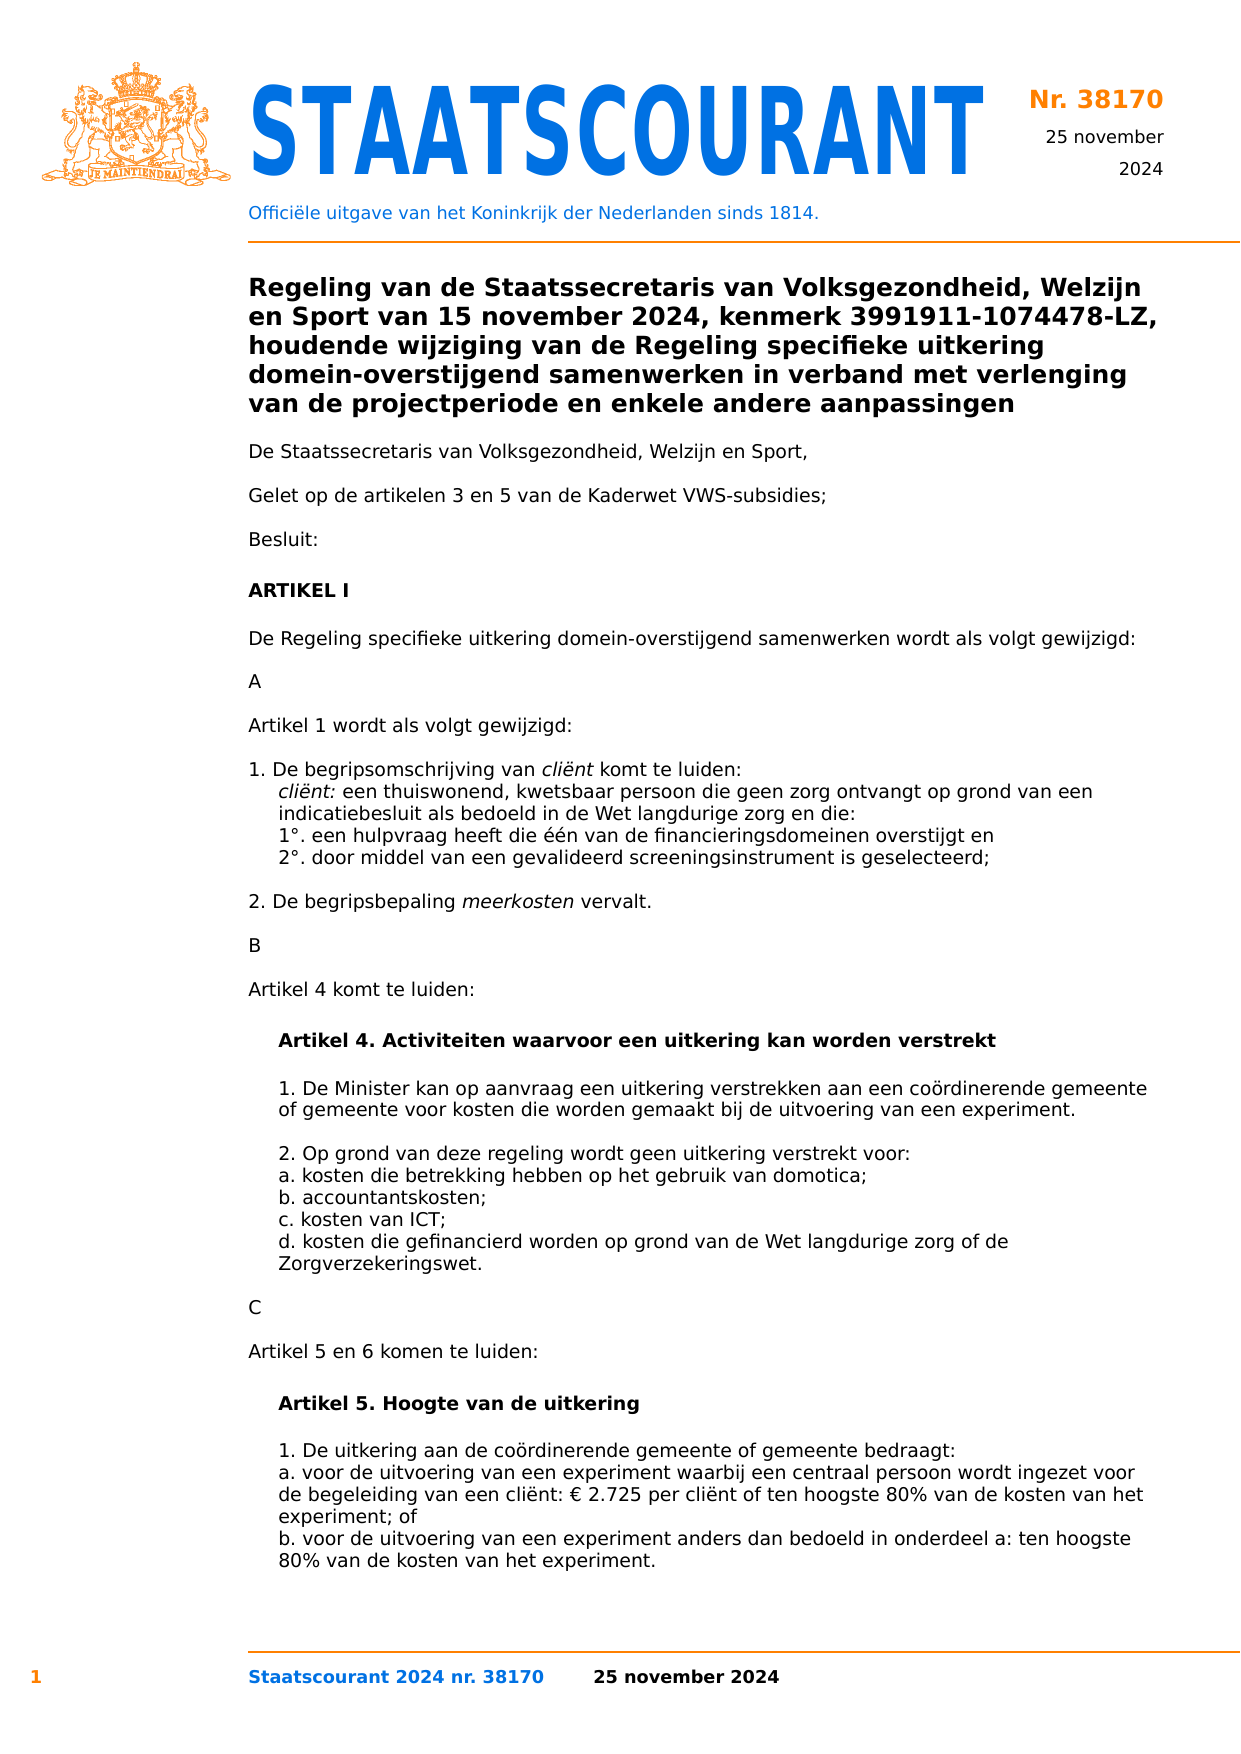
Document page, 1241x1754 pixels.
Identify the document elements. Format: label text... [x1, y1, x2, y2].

table_header Nr. 38170 [998, 62, 1240, 121]
subtitle Artikel 5. Hoogte van de uitkering [278, 1393, 1163, 1415]
text cliënt: een thuiswonend, kwetsbaar persoon die geen zorg ontvangt op grond van een indicatiebesluit als bedoeld in de Wet langdurige zorg en die: [278, 781, 1163, 825]
text 1. De begripsomschrijving van cliënt komt te luiden: [248, 759, 1163, 781]
text C [248, 1297, 1163, 1319]
text a. voor de uitvoering van een experiment waarbij een centraal persoon wordt ingezet voor de begeleiding van een cliënt: € 2.725 per cliënt of ten hoogste 80% van de kosten van het experiment; of [278, 1462, 1163, 1528]
text Besluit: [248, 528, 1163, 550]
table_header STAATSCOURANT [248, 62, 998, 203]
text 2°. door middel van een gevalideerd screeningsinstrument is geselecteerd; [278, 847, 1163, 869]
text Artikel 1 wordt als volgt gewijzigd: [248, 715, 1163, 737]
subtitle Regeling van de Staatssecretaris van Volksgezondheid, Welzijn en Sport van 15 november 2024, kenmerk 3991911-1074478-LZ, houdende wijziging van de Regeling specifieke uitkering domein-overstijgend samenwerken in verband met verlenging van de projectperiode en enkele andere aanpassingen [248, 273, 1163, 419]
picture [41, 62, 231, 186]
text d. kosten die gefinancierd worden op grond van de Wet langdurige zorg of de Zorgverzekeringswet. [278, 1231, 1163, 1275]
text De Staatssecretaris van Volksgezondheid, Welzijn en Sport, [248, 441, 1163, 463]
table_cell 25 november [998, 121, 1240, 153]
subtitle ARTIKEL I [248, 580, 1163, 602]
text 2. Op grond van deze regeling wordt geen uitkering verstrekt voor: [278, 1143, 1163, 1165]
text c. kosten van ICT; [278, 1209, 1163, 1231]
table_cell Officiële uitgave van het Koninkrijk der Nederlanden sinds 1814. [248, 203, 1240, 241]
text B [248, 934, 1163, 957]
text 1. De uitkering aan de coördinerende gemeente of gemeente bedraagt: [278, 1440, 1163, 1462]
text 1. De Minister kan op aanvraag een uitkering verstrekken aan een coördinerende gemeente of gemeente voor kosten die worden gemaakt bij de uitvoering van een experiment. [278, 1077, 1163, 1121]
text 1°. een hulpvraag heeft die één van de financieringsdomeinen overstijgt en [278, 825, 1163, 847]
text 2. De begripsbepaling meerkosten vervalt. [248, 891, 1163, 913]
text De Regeling specifieke uitkering domein-overstijgend samenwerken wordt als volgt gewijzigd: [248, 627, 1163, 649]
text Artikel 4 komt te luiden: [248, 978, 1163, 1000]
text a. kosten die betrekking hebben op het gebruik van domotica; [278, 1165, 1163, 1187]
text Artikel 5 en 6 komen te luiden: [248, 1341, 1163, 1363]
table_cell 2024 [998, 153, 1240, 203]
text Gelet op de artikelen 3 en 5 van de Kaderwet VWS-subsidies; [248, 484, 1163, 507]
text b. accountantskosten; [278, 1187, 1163, 1209]
subtitle Artikel 4. Activiteiten waarvoor een uitkering kan worden verstrekt [278, 1030, 1163, 1052]
text b. voor de uitvoering van een experiment anders dan bedoeld in onderdeel a: ten hoogste 80% van de kosten van het experiment. [278, 1528, 1163, 1572]
text A [248, 671, 1163, 693]
table_header [25, 62, 248, 241]
